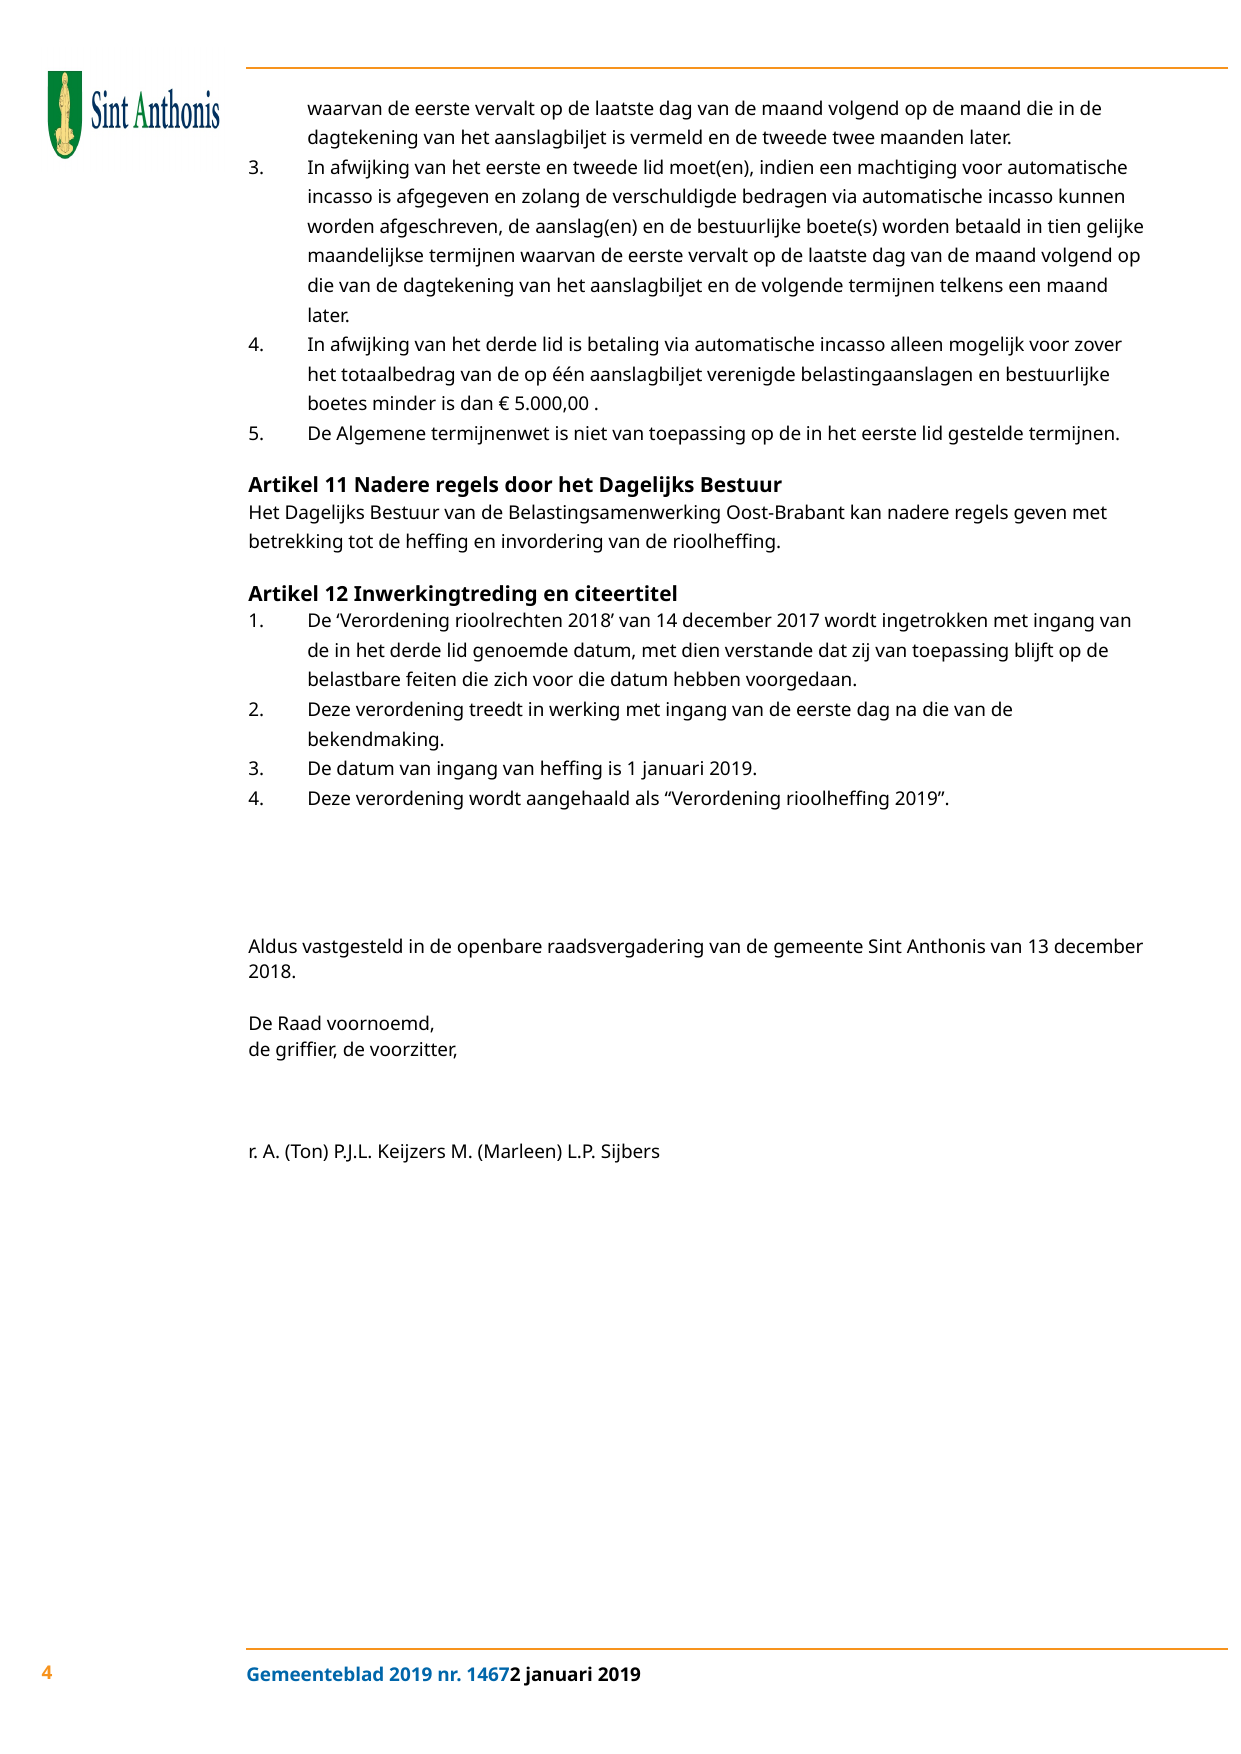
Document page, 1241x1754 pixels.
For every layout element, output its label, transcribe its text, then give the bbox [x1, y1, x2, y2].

list De datum van ingang van heffing is 1 januari 2019. [248, 755, 1152, 781]
list Deze verordening treedt in werking met ingang van de eerste dag na die van de bekendmaking. [248, 696, 1152, 752]
text Artikel 12 Inwerkingtreding en citeertitel [248, 579, 1152, 607]
text Aldus vastgesteld in de openbare raadsvergadering van de gemeente Sint Anthonis van 13 december 2018. [248, 933, 1152, 984]
text de griffier, de voorzitter, [248, 1036, 1152, 1062]
text r. A. (Ton) P.J.L. Keijzers M. (Marleen) L.P. Sijbers [248, 1139, 1152, 1164]
picture [41, 47, 231, 172]
list waarvan de eerste vervalt op de laatste dag van de maand volgend op de maand die in de dagtekening van het aanslagbiljet is vermeld en de tweede twee maanden later. [248, 95, 1152, 150]
text Het Dagelijks Bestuur van de Belastingsamenwerking Oost-Brabant kan nadere regels geven met betrekking tot de heffing en invordering van de rioolheffing. [248, 499, 1152, 554]
list Deze verordening wordt aangehaald als “Verordening rioolheffing 2019”. [248, 785, 1152, 811]
text De Raad voornoemd, [248, 1010, 1152, 1036]
text Artikel 11 Nadere regels door het Dagelijks Bestuur [248, 471, 1152, 499]
list In afwijking van het eerste en tweede lid moet(en), indien een machtiging voor automatische incasso is afgegeven en zolang de verschuldigde bedragen via automatische incasso kunnen worden afgeschreven, de aanslag(en) en de bestuurlijke boete(s) worden betaald in tien gelijke maandelijkse termijnen waarvan de eerste vervalt op de laatste dag van de maand volgend op die van de dagtekening van het aanslagbiljet en de volgende termijnen telkens een maand later. [248, 154, 1152, 328]
list De Algemene termijnenwet is niet van toepassing op de in het eerste lid gestelde termijnen. [248, 420, 1152, 446]
list De ‘Verordening rioolrechten 2018’ van 14 december 2017 wordt ingetrokken met ingang van de in het derde lid genoemde datum, met dien verstande dat zij van toepassing blijft op de belastbare feiten die zich voor die datum hebben voorgedaan. [248, 607, 1152, 692]
list In afwijking van het derde lid is betaling via automatische incasso alleen mogelijk voor zover het totaalbedrag van de op één aanslagbiljet verenigde belastingaanslagen en bestuurlijke boetes minder is dan € 5.000,00 . [248, 331, 1152, 416]
